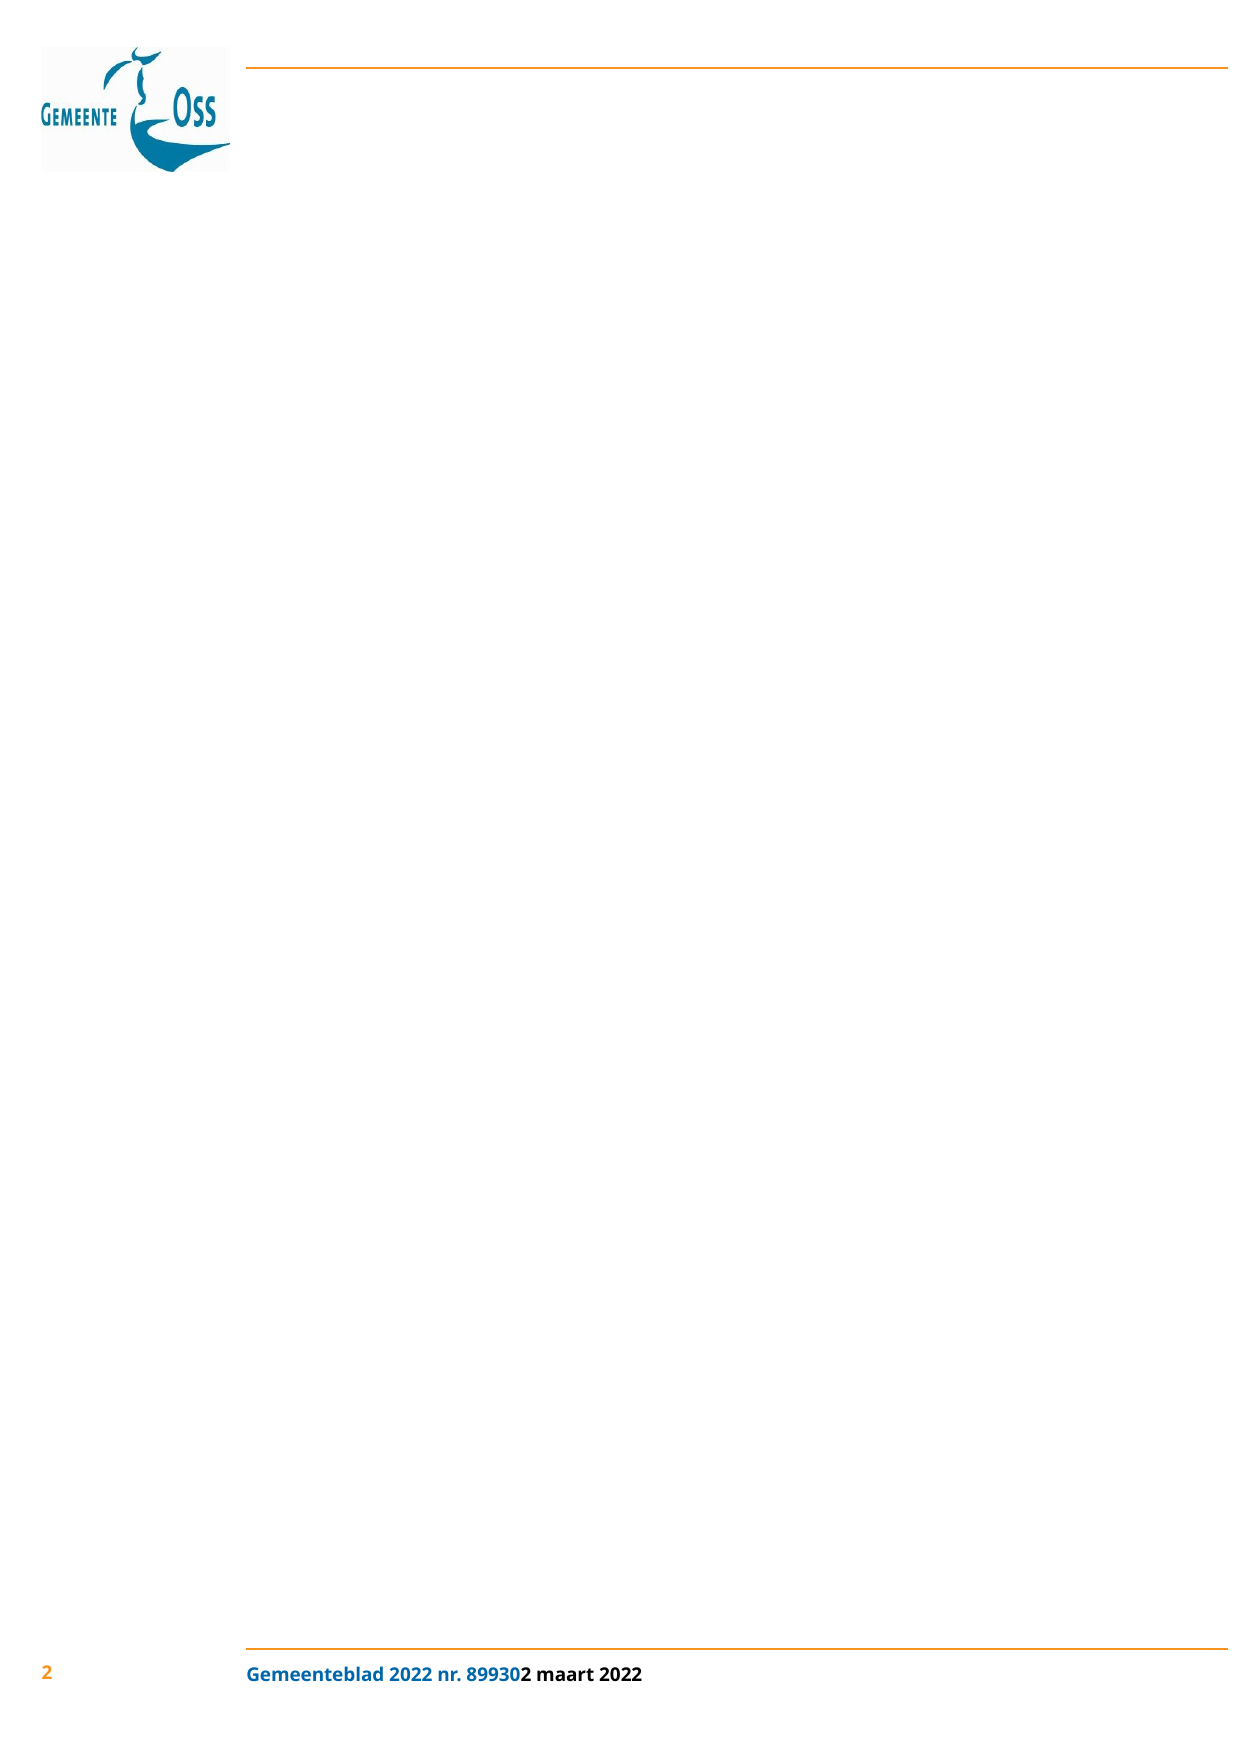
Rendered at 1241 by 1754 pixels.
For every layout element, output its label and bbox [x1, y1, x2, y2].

picture [41, 47, 231, 172]
